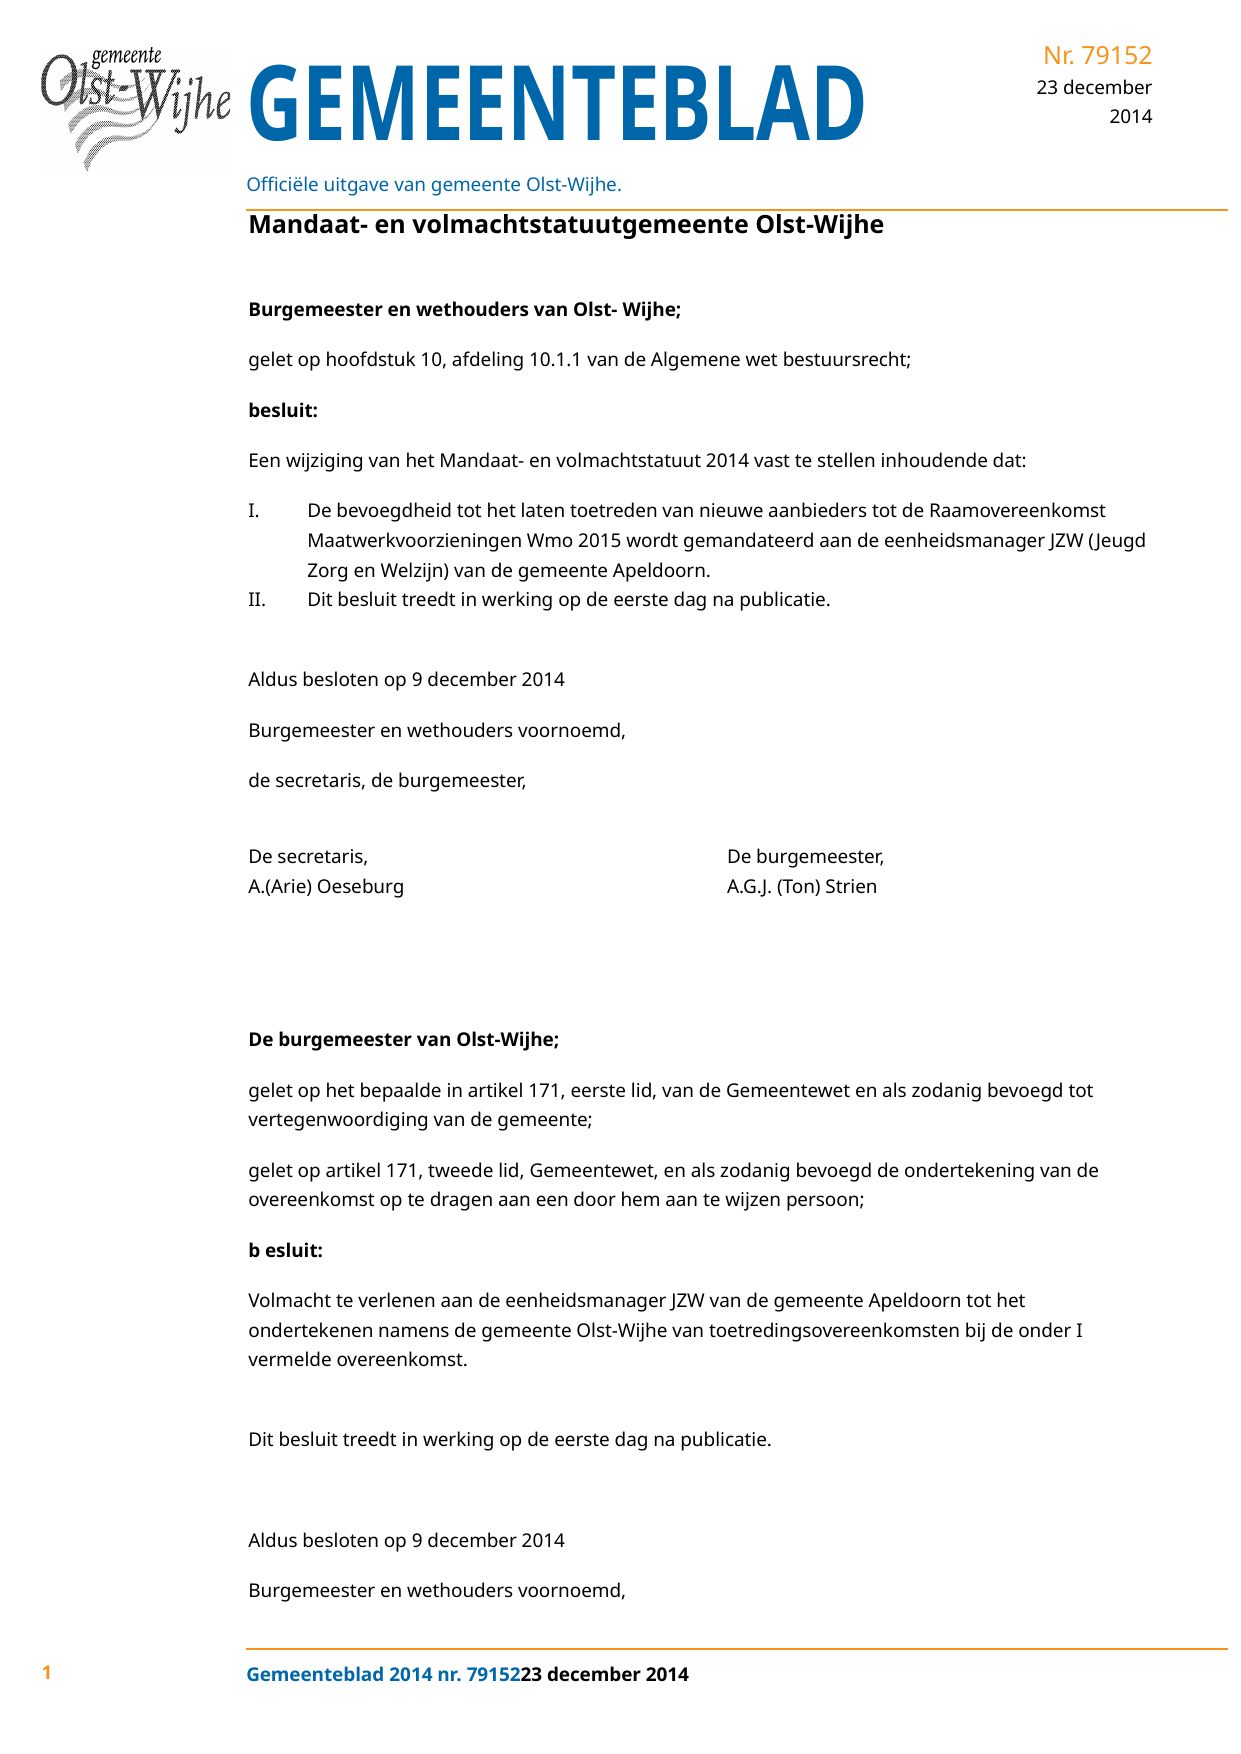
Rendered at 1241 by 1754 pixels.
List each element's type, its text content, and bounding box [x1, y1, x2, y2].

text Volmacht te verlenen aan de eenheidsmanager JZW van de gemeente Apeldoorn tot het ondertekenen namens de gemeente Olst-Wijhe van toetredingsovereenkomsten bij de onder I vermelde overeenkomst. [248, 1287, 1152, 1372]
text Mandaat- en volmachtstatuutgemeente Olst-Wijhe [248, 211, 1152, 241]
text besluit: [248, 397, 1152, 423]
table_cell [248, 899, 727, 924]
list Dit besluit treedt in werking op de eerste dag na publicatie. [248, 586, 1152, 612]
text gelet op het bepaalde in artikel 171, eerste lid, van de Gemeentewet en als zodanig bevoegd tot vertegenwoordiging van de gemeente; [248, 1077, 1152, 1132]
picture [41, 47, 231, 172]
table_header De burgemeester, A.G.J. (Ton) Strien [727, 844, 1152, 899]
text de secretaris, de burgemeester, [248, 767, 1152, 793]
text Een wijziging van het Mandaat- en volmachtstatuut 2014 vast te stellen inhoudende dat: [248, 447, 1152, 473]
text b esluit: [248, 1237, 1152, 1262]
text Burgemeester en wethouders voornoemd, [248, 717, 1152, 743]
list De bevoegdheid tot het laten toetreden van nieuwe aanbieders tot de Raamovereenkomst Maatwerkvoorzieningen Wmo 2015 wordt gemandateerd aan de eenheidsmanager JZW (Jeugd Zorg en Welzijn) van de gemeente Apeldoorn. [248, 498, 1152, 583]
text Aldus besloten op 9 december 2014 [248, 666, 1152, 692]
text Burgemeester en wethouders voornoemd, [248, 1578, 1152, 1603]
text gelet op hoofdstuk 10, afdeling 10.1.1 van de Algemene wet bestuursrecht; [248, 346, 1152, 372]
text Dit besluit treedt in werking op de eerste dag na publicatie. [248, 1426, 1152, 1452]
table_header De secretaris, A.(Arie) Oeseburg [248, 844, 727, 899]
text Burgemeester en wethouders van Olst- Wijhe; [248, 296, 1152, 322]
text De burgemeester van Olst-Wijhe; [248, 1026, 1152, 1052]
table_cell [248, 925, 727, 950]
text Aldus besloten op 9 december 2014 [248, 1527, 1152, 1553]
text gelet op artikel 171, tweede lid, Gemeentewet, en als zodanig bevoegd de ondertekening van de overeenkomst op te dragen aan een door hem aan te wijzen persoon; [248, 1157, 1152, 1212]
table_cell [727, 925, 1152, 950]
table_cell [727, 899, 1152, 924]
